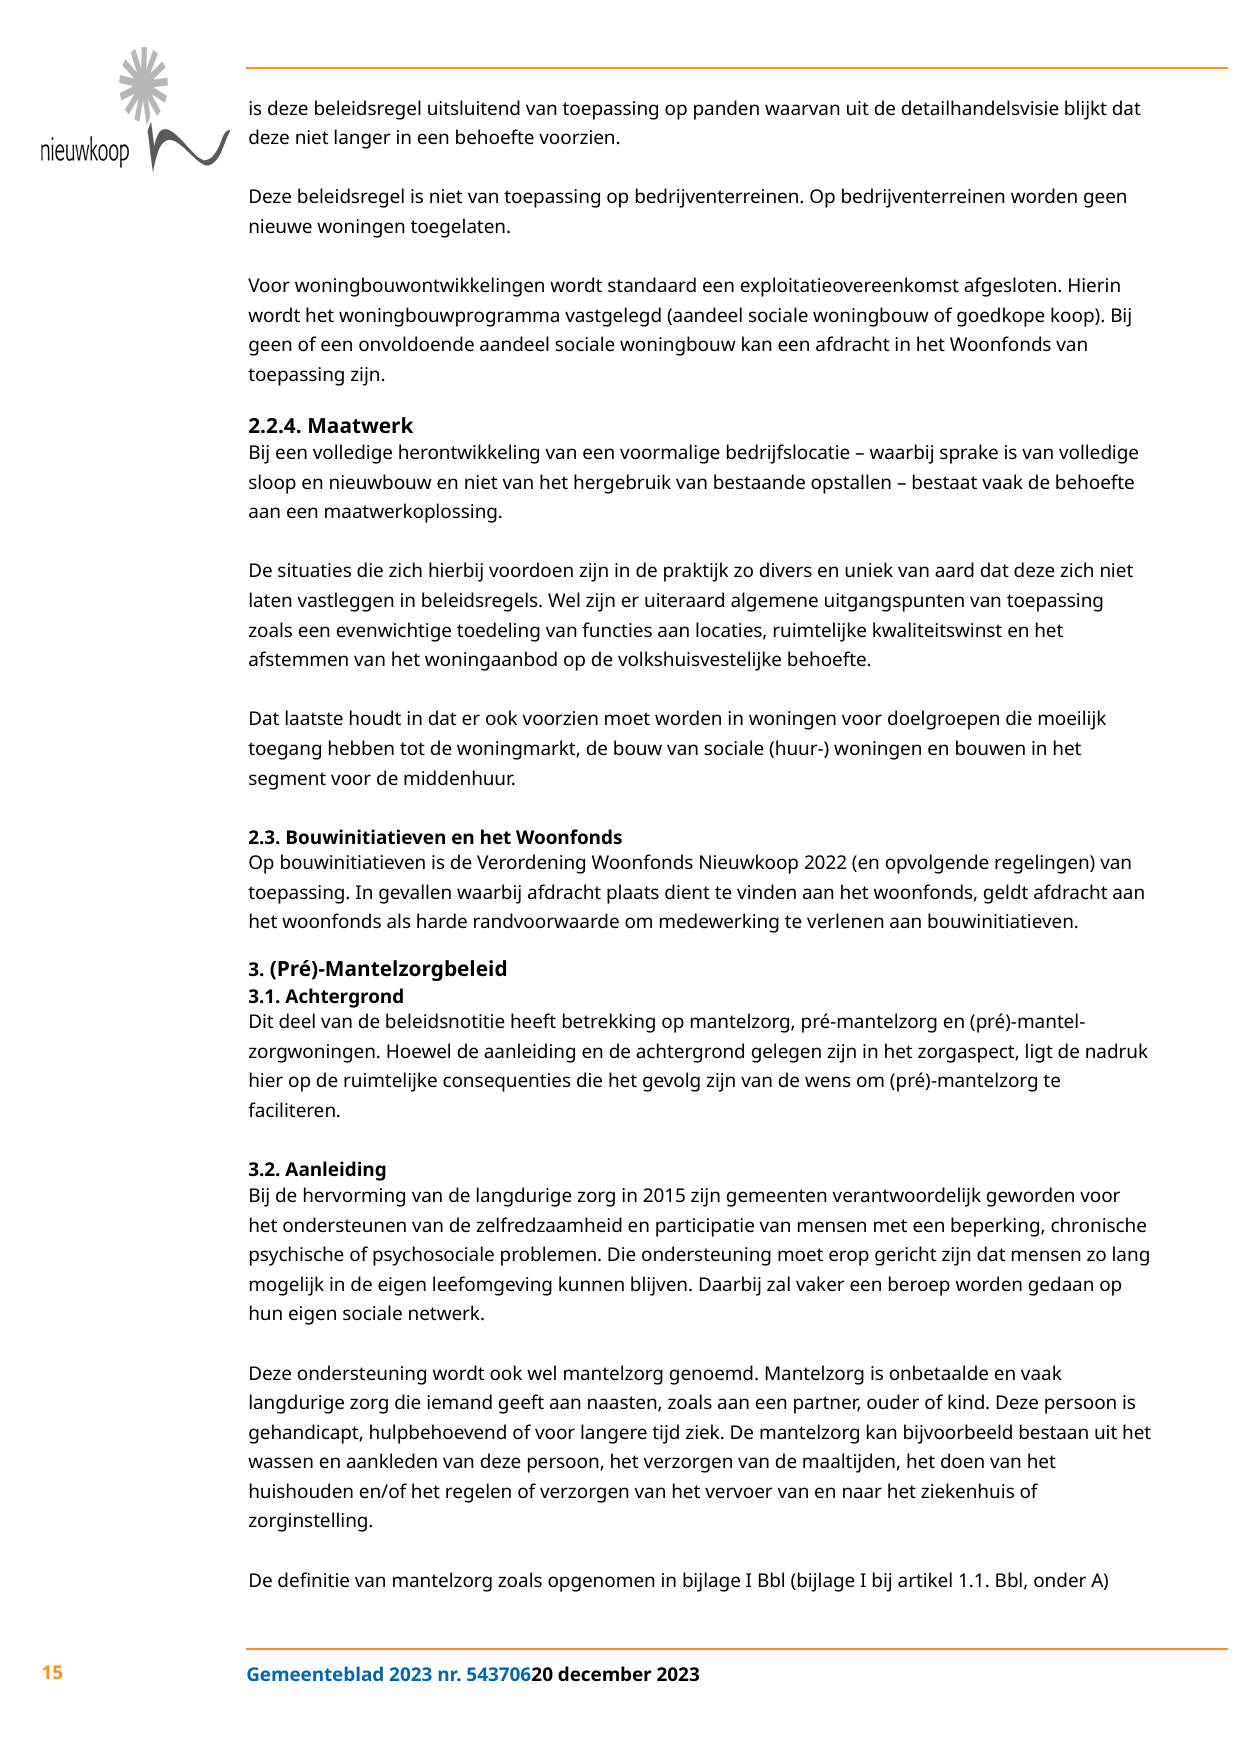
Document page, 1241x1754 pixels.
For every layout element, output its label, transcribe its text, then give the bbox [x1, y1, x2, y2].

text Dit deel van de beleidsnotitie heeft betrekking op mantelzorg, pré-mantelzorg en (pré)-mantel-zorgwoningen. Hoewel de aanleiding en de achtergrond gelegen zijn in het zorgaspect, ligt de nadruk hier op de ruimtelijke consequenties die het gevolg zijn van de wens om (pré)-mantelzorg te faciliteren. [248, 1008, 1152, 1123]
text 3. (Pré)-Mantelzorgbeleid [248, 954, 1152, 983]
text Deze ondersteuning wordt ook wel mantelzorg genoemd. Mantelzorg is onbetaalde en vaak langdurige zorg die iemand geeft aan naasten, zoals aan een partner, ouder of kind. Deze persoon is gehandicapt, hulpbehoevend of voor langere tijd ziek. De mantelzorg kan bijvoorbeeld bestaan uit het wassen en aankleden van deze persoon, het verzorgen van de maaltijden, het doen van het huishouden en/of het regelen of verzorgen van het vervoer van en naar het ziekenhuis of zorginstelling. [248, 1360, 1152, 1533]
text Bij een volledige herontwikkeling van een voormalige bedrijfslocatie – waarbij sprake is van volledige sloop en nieuwbouw en niet van het hergebruik van bestaande opstallen – bestaat vaak de behoefte aan een maatwerkoplossing. [248, 439, 1152, 524]
text De definitie van mantelzorg zoals opgenomen in bijlage I Bbl (bijlage I bij artikel 1.1. Bbl, onder A) [248, 1567, 1152, 1592]
text 3.2. Aanleiding [248, 1156, 1152, 1182]
table_header is deze beleidsregel uitsluitend van toepassing op panden waarvan uit de detailhandelsvisie blijkt dat deze niet langer in een behoefte voorzien. Deze beleidsregel is niet van toepassing op bedrijventerreinen. Op bedrijventerreinen worden geen nieuwe woningen toegelaten. Voor woningbouwontwikkelingen wordt standaard een exploitatieovereenkomst afgesloten. Hierin wordt het woningbouwprogramma vastgelegd (aandeel sociale woningbouw of goedkope koop). Bij geen of een onvoldoende aandeel sociale woningbouw kan een afdracht in het Woonfonds van toepassing zijn. [248, 95, 1152, 387]
picture [41, 47, 231, 172]
text 3.1. Achtergrond [248, 983, 1152, 1008]
text Op bouwinitiatieven is de Verordening Woonfonds Nieuwkoop 2022 (en opvolgende regelingen) van toepassing. In gevallen waarbij afdracht plaats dient te vinden aan het woonfonds, geldt afdracht aan het woonfonds als harde randvoorwaarde om medewerking te verlenen aan bouwinitiatieven. [248, 849, 1152, 934]
text 2.3. Bouwinitiatieven en het Woonfonds [248, 824, 1152, 849]
text 2.2.4. Maatwerk [248, 411, 1152, 439]
text De situaties die zich hierbij voordoen zijn in de praktijk zo divers en uniek van aard dat deze zich niet laten vastleggen in beleidsregels. Wel zijn er uiteraard algemene uitgangspunten van toepassing zoals een evenwichtige toedeling van functies aan locaties, ruimtelijke kwaliteitswinst en het afstemmen van het woningaanbod op de volkshuisvestelijke behoefte. [248, 558, 1152, 672]
text Dat laatste houdt in dat er ook voorzien moet worden in woningen voor doelgroepen die moeilijk toegang hebben tot de woningmarkt, de bouw van sociale (huur-) woningen en bouwen in het segment voor de middenhuur. [248, 706, 1152, 790]
text Bij de hervorming van de langdurige zorg in 2015 zijn gemeenten verantwoordelijk geworden voor het ondersteunen van de zelfredzaamheid en participatie van mensen met een beperking, chronische psychische of psychosociale problemen. Die ondersteuning moet erop gericht zijn dat mensen zo lang mogelijk in de eigen leefomgeving kunnen blijven. Daarbij zal vaker een beroep worden gedaan op hun eigen sociale netwerk. [248, 1182, 1152, 1326]
